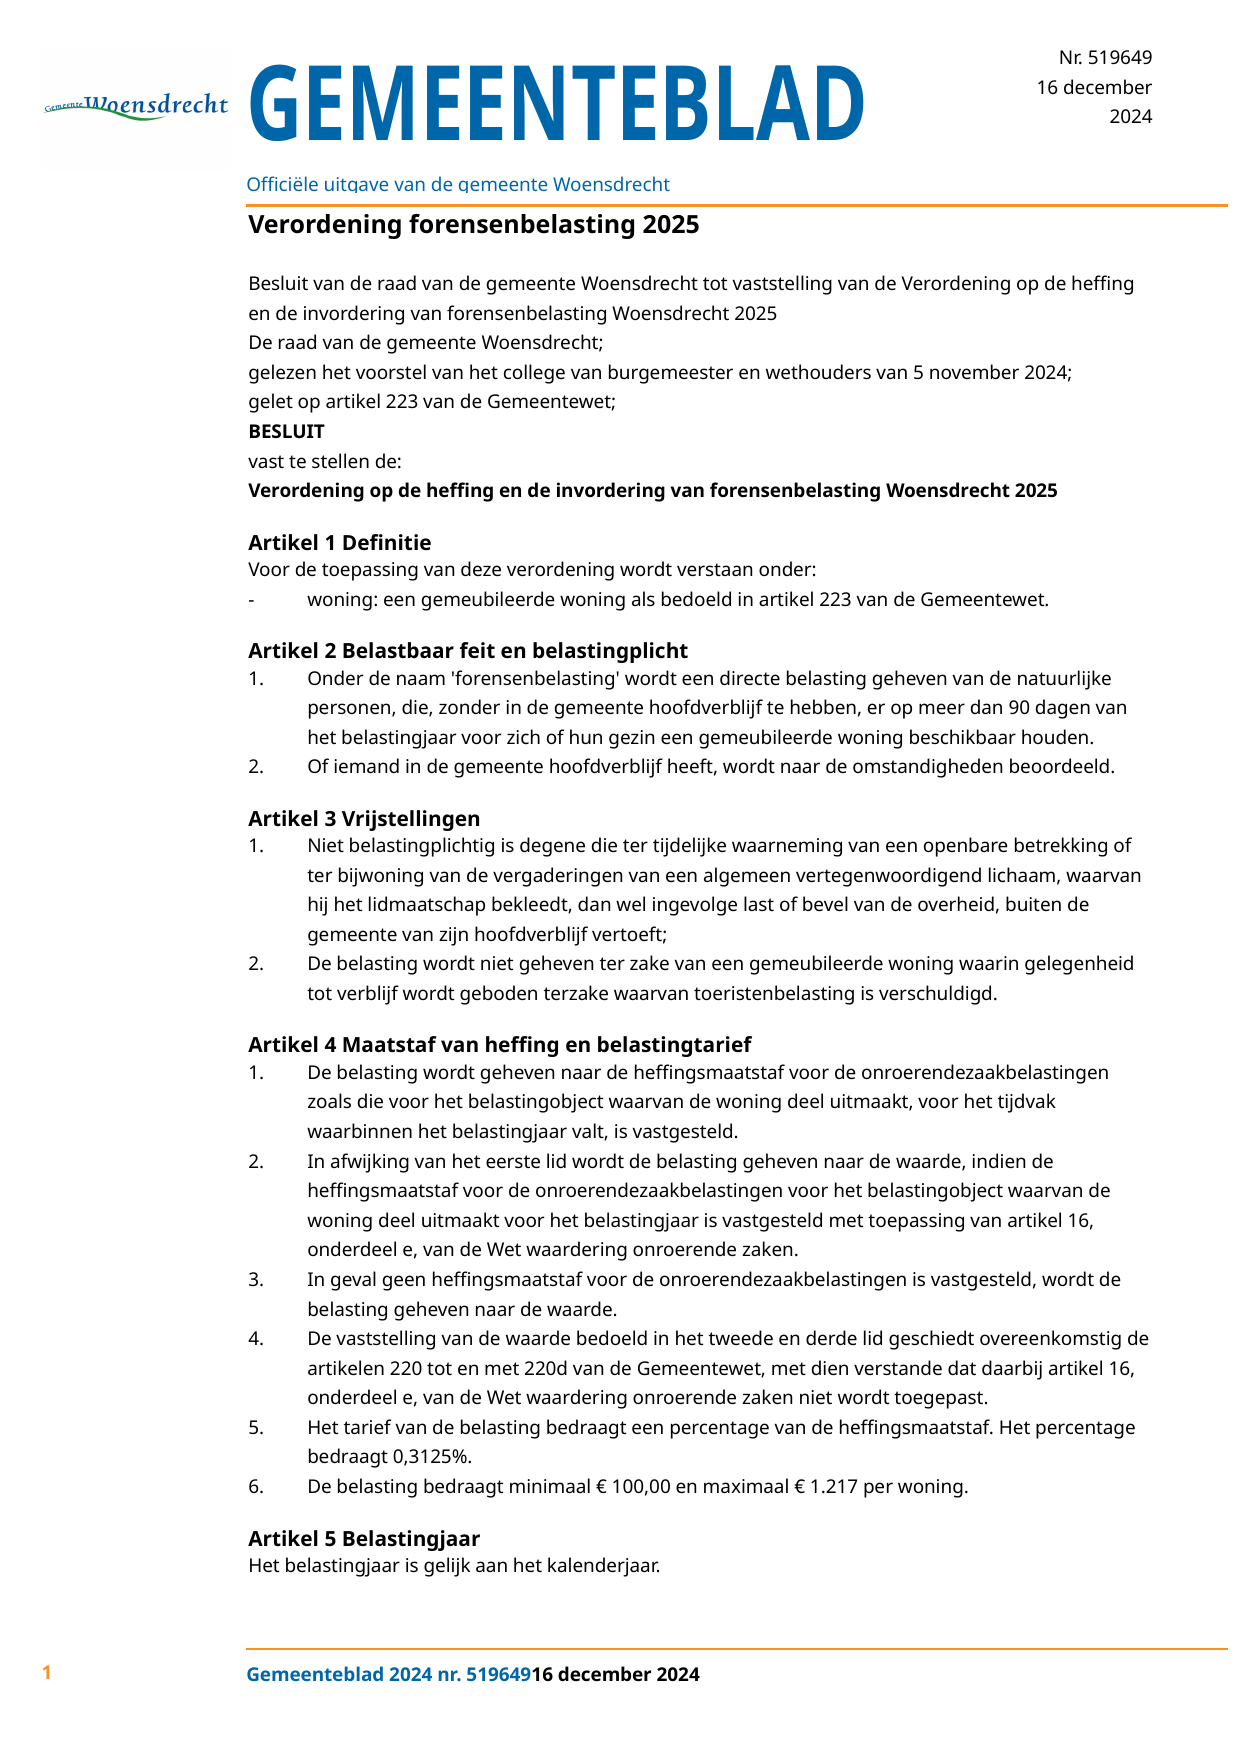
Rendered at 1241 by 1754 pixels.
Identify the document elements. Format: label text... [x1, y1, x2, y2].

list De belasting wordt geheven naar de heffingsmaatstaf voor de onroerendezaakbelastingen zoals die voor het belastingobject waarvan de woning deel uitmaakt, voor het tijdvak waarbinnen het belastingjaar valt, is vastgesteld. [248, 1059, 1152, 1144]
text Artikel 5 Belastingjaar [248, 1524, 1152, 1552]
list Onder de naam 'forensenbelasting' wordt een directe belasting geheven van de natuurlijke personen, die, zonder in de gemeente hoofdverblijf te hebben, er op meer dan 90 dagen van het belastingjaar voor zich of hun gezin een gemeubileerde woning beschikbaar houden. [248, 665, 1152, 749]
text De raad van de gemeente Woensdrecht; [248, 329, 1152, 355]
picture [41, 47, 231, 172]
text Artikel 1 Definitie [248, 528, 1152, 556]
list In afwijking van het eerste lid wordt de belasting geheven naar de waarde, indien de heffingsmaatstaf voor de onroerendezaakbelastingen voor het belastingobject waarvan de woning deel uitmaakt voor het belastingjaar is vastgesteld met toepassing van artikel 16, onderdeel e, van de Wet waardering onroerende zaken. [248, 1148, 1152, 1262]
text Voor de toepassing van deze verordening wordt verstaan onder: [248, 556, 1152, 582]
list woning: een gemeubileerde woning als bedoeld in artikel 223 van de Gemeentewet. [248, 586, 1152, 612]
text Artikel 2 Belastbaar feit en belastingplicht [248, 636, 1152, 665]
text vast te stellen de: [248, 448, 1152, 473]
list Of iemand in de gemeente hoofdverblijf heeft, wordt naar de omstandigheden beoordeeld. [248, 753, 1152, 779]
list De vaststelling van de waarde bedoeld in het tweede en derde lid geschiedt overeenkomstig de artikelen 220 tot en met 220d van de Gemeentewet, met dien verstande dat daarbij artikel 16, onderdeel e, van de Wet waardering onroerende zaken niet wordt toegepast. [248, 1325, 1152, 1410]
text BESLUIT [248, 418, 1152, 444]
text gelet op artikel 223 van de Gemeentewet; [248, 389, 1152, 414]
text Artikel 4 Maatstaf van heffing en belastingtarief [248, 1031, 1152, 1059]
text Verordening forensenbelasting 2025 [248, 207, 1152, 241]
list Het tarief van de belasting bedraagt een percentage van de heffingsmaatstaf. Het percentage bedraagt 0,3125%. [248, 1414, 1152, 1469]
text Het belastingjaar is gelijk aan het kalenderjaar. [248, 1552, 1152, 1578]
list In geval geen heffingsmaatstaf voor de onroerendezaakbelastingen is vastgesteld, wordt de belasting geheven naar de waarde. [248, 1266, 1152, 1321]
list De belasting bedraagt minimaal € 100,00 en maximaal € 1.217 per woning. [248, 1473, 1152, 1499]
list De belasting wordt niet geheven ter zake van een gemeubileerde woning waarin gelegenheid tot verblijf wordt geboden terzake waarvan toeristenbelasting is verschuldigd. [248, 951, 1152, 1006]
text Verordening op de heffing en de invordering van forensenbelasting Woensdrecht 2025 [248, 477, 1152, 503]
text Besluit van de raad van de gemeente Woensdrecht tot vaststelling van de Verordening op de heffing en de invordering van forensenbelasting Woensdrecht 2025 [248, 270, 1152, 326]
text Artikel 3 Vrijstellingen [248, 804, 1152, 832]
text gelezen het voorstel van het college van burgemeester en wethouders van 5 november 2024; [248, 359, 1152, 385]
list Niet belastingplichtig is degene die ter tijdelijke waarneming van een openbare betrekking of ter bijwoning van de vergaderingen van een algemeen vertegenwoordigend lichaam, waarvan hij het lidmaatschap bekleedt, dan wel ingevolge last of bevel van de overheid, buiten de gemeente van zijn hoofdverblijf vertoeft; [248, 832, 1152, 947]
